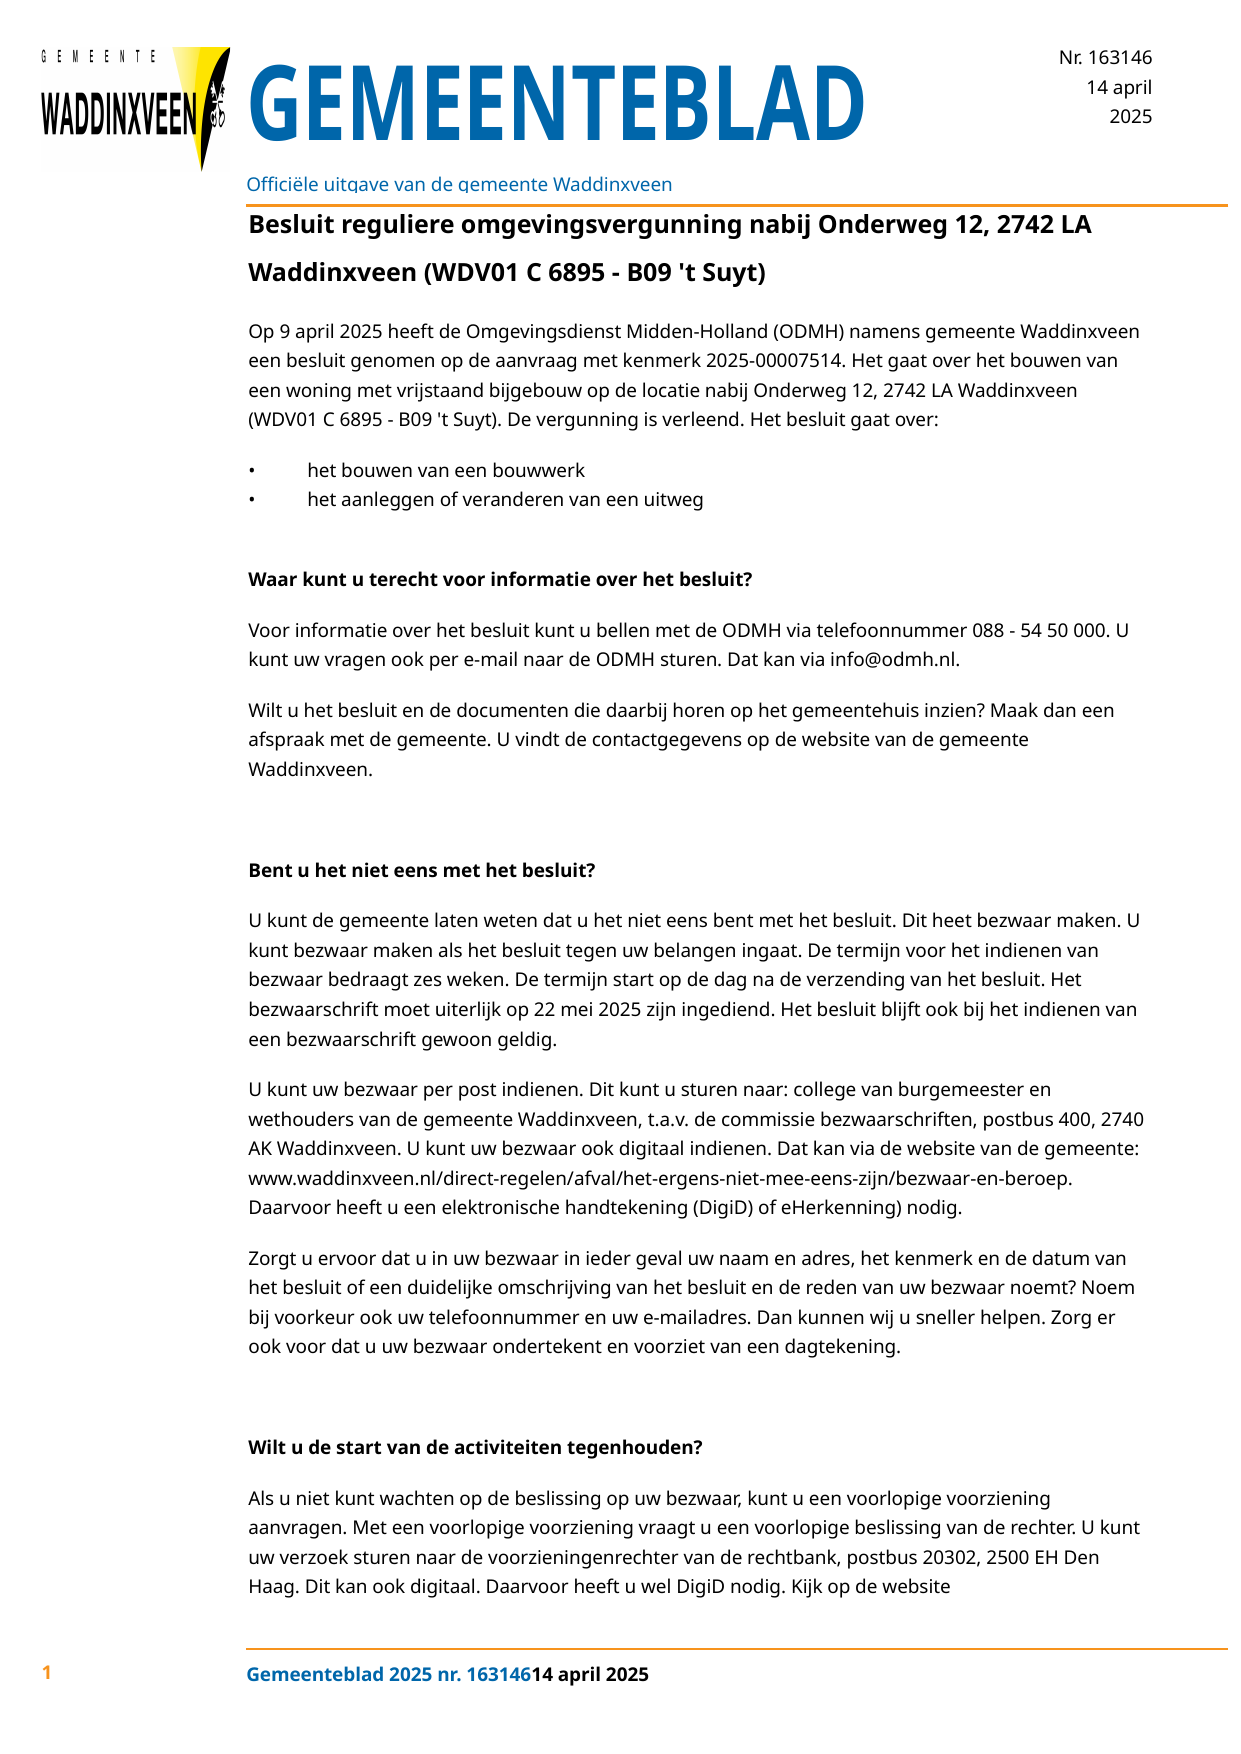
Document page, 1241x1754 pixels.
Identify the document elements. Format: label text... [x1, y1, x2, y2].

text Als u niet kunt wachten op de beslissing op uw bezwaar, kunt u een voorlopige voorziening aanvragen. Met een voorlopige voorziening vraagt u een voorlopige beslissing van de rechter. U kunt uw verzoek sturen naar de voorzieningenrechter van de rechtbank, postbus 20302, 2500 EH Den Haag. Dit kan ook digitaal. Daarvoor heeft u wel DigiD nodig. Kijk op de website [248, 1485, 1152, 1599]
text Wilt u het besluit en de documenten die daarbij horen op het gemeentehuis inzien? Maak dan een afspraak met de gemeente. U vindt de contactgegevens op de website van de gemeente Waddinxveen. [248, 697, 1152, 782]
list het aanleggen of veranderen van een uitweg [248, 487, 1152, 512]
text Op 9 april 2025 heeft de Omgevingsdienst Midden-Holland (ODMH) namens gemeente Waddinxveen een besluit genomen op de aanvraag met kenmerk 2025-00007514. Het gaat over het bouwen van een woning met vrijstaand bijgebouw op de locatie nabij Onderweg 12, 2742 LA Waddinxveen (WDV01 C 6895 - B09 't Suyt). De vergunning is verleend. Het besluit gaat over: [248, 318, 1152, 432]
text Besluit reguliere omgevingsvergunning nabij Onderweg 12, 2742 LA Waddinxveen (WDV01 C 6895 - B09 't Suyt) [248, 207, 1152, 288]
picture [41, 47, 231, 172]
text U kunt de gemeente laten weten dat u het niet eens bent met het besluit. Dit heet bezwaar maken. U kunt bezwaar maken als het besluit tegen uw belangen ingaat. De termijn voor het indienen van bezwaar bedraagt zes weken. De termijn start op de dag na de verzending van het besluit. Het bezwaarschrift moet uiterlijk op 22 mei 2025 zijn ingediend. Het besluit blijft ook bij het indienen van een bezwaarschrift gewoon geldig. [248, 907, 1152, 1052]
text U kunt uw bezwaar per post indienen. Dit kunt u sturen naar: college van burgemeester en wethouders van de gemeente Waddinxveen, t.a.v. de commissie bezwaarschriften, postbus 400, 2740 AK Waddinxveen. U kunt uw bezwaar ook digitaal indienen. Dat kan via de website van de gemeente: www.waddinxveen.nl/direct-regelen/afval/het-ergens-niet-mee-eens-zijn/bezwaar-en-beroep. Daarvoor heeft u een elektronische handtekening (DigiD) of eHerkenning) nodig. [248, 1076, 1152, 1220]
text Waar kunt u terecht voor informatie over het besluit? [248, 567, 1152, 592]
text Wilt u de start van de activiteiten tegenhouden? [248, 1434, 1152, 1460]
text Voor informatie over het besluit kunt u bellen met de ODMH via telefoonnummer 088 - 54 50 000. U kunt uw vragen ook per e-mail naar de ODMH sturen. Dat kan via info@odmh.nl. [248, 617, 1152, 672]
text Zorgt u ervoor dat u in uw bezwaar in ieder geval uw naam en adres, het kenmerk en de datum van het besluit of een duidelijke omschrijving van het besluit en de reden van uw bezwaar noemt? Noem bij voorkeur ook uw telefoonnummer en uw e-mailadres. Dan kunnen wij u sneller helpen. Zorg er ook voor dat u uw bezwaar ondertekent en voorziet van een dagtekening. [248, 1245, 1152, 1359]
list het bouwen van een bouwwerk [248, 457, 1152, 483]
text Bent u het niet eens met het besluit? [248, 857, 1152, 883]
